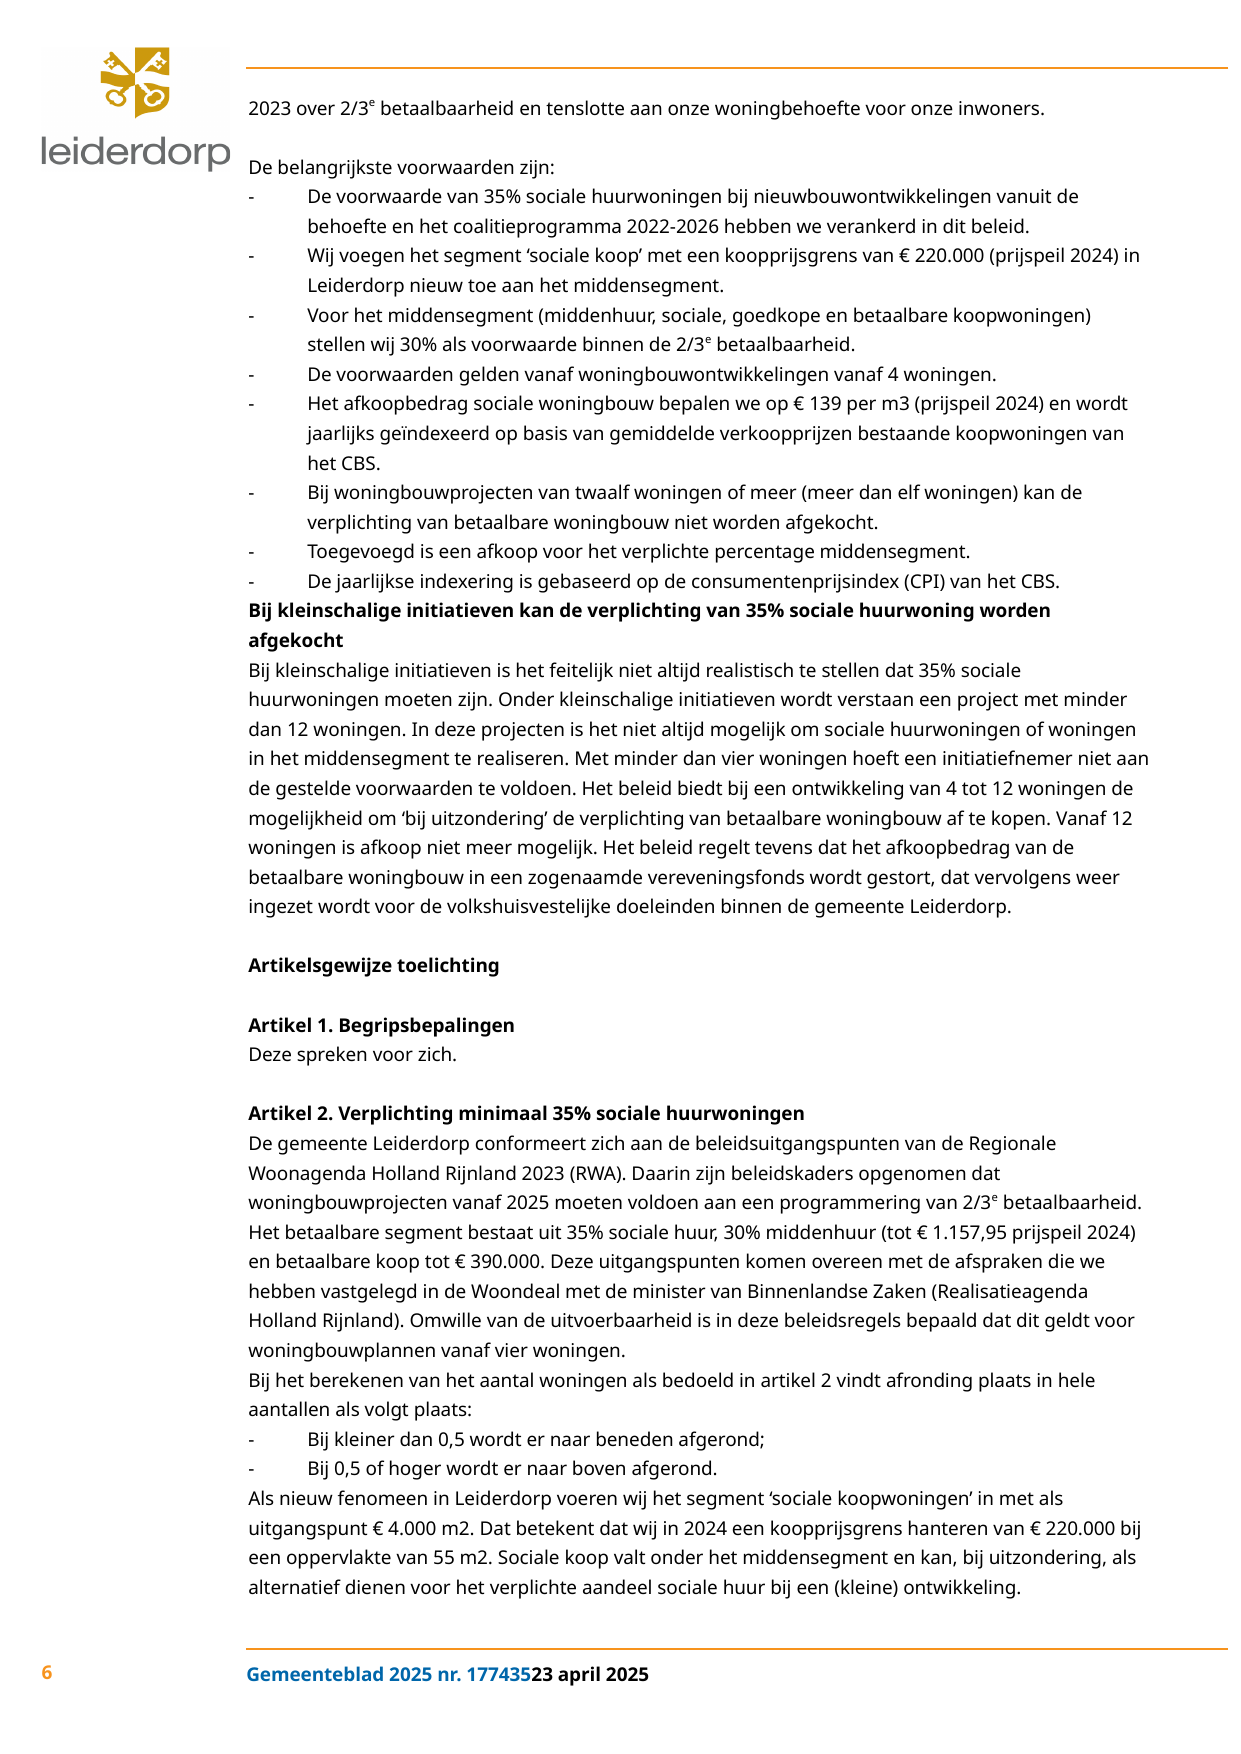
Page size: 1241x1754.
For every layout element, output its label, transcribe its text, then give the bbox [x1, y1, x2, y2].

list De voorwaarden gelden vanaf woningbouwontwikkelingen vanaf 4 woningen. [248, 361, 1152, 387]
picture [41, 47, 231, 172]
text Bij kleinschalige initiatieven kan de verplichting van 35% sociale huurwoning worden afgekocht [248, 598, 1152, 653]
list Bij woningbouwprojecten van twaalf woningen of meer (meer dan elf woningen) kan de verplichting van betaalbare woningbouw niet worden afgekocht. [248, 479, 1152, 535]
text Deze spreken voor zich. [248, 1041, 1152, 1067]
text Artikel 1. Begripsbepalingen [248, 1012, 1152, 1038]
list Bij 0,5 of hoger wordt er naar boven afgerond. [248, 1456, 1152, 1481]
text Bij het berekenen van het aantal woningen als bedoeld in artikel 2 vindt afronding plaats in hele aantallen als volgt plaats: [248, 1367, 1152, 1422]
list Wij voegen het segment ‘sociale koop’ met een koopprijsgrens van € 220.000 (prijspeil 2024) in Leiderdorp nieuw toe aan het middensegment. [248, 243, 1152, 298]
list Voor het middensegment (middenhuur, sociale, goedkope en betaalbare koopwoningen) stellen wij 30% als voorwaarde binnen de 2/3e betaalbaarheid. [248, 302, 1152, 357]
text 2023 over 2/3e betaalbaarheid en tenslotte aan onze woningbehoefte voor onze inwoners. [248, 95, 1152, 121]
list Bij kleiner dan 0,5 wordt er naar beneden afgerond; [248, 1426, 1152, 1452]
list De jaarlijkse indexering is gebaseerd op de consumentenprijsindex (CPI) van het CBS. [248, 568, 1152, 594]
list De voorwaarde van 35% sociale huurwoningen bij nieuwbouwontwikkelingen vanuit de behoefte en het coalitieprogramma 2022-2026 hebben we verankerd in dit beleid. [248, 183, 1152, 239]
text Artikelsgewijze toelichting [248, 953, 1152, 978]
text Als nieuw fenomeen in Leiderdorp voeren wij het segment ‘sociale koopwoningen’ in met als uitgangspunt € 4.000 m2. Dat betekent dat wij in 2024 een koopprijsgrens hanteren van € 220.000 bij een oppervlakte van 55 m2. Sociale koop valt onder het middensegment en kan, bij uitzondering, als alternatief dienen voor het verplichte aandeel sociale huur bij een (kleine) ontwikkeling. [248, 1485, 1152, 1600]
text De gemeente Leiderdorp conformeert zich aan de beleidsuitgangspunten van de Regionale Woonagenda Holland Rijnland 2023 (RWA). Daarin zijn beleidskaders opgenomen dat woningbouwprojecten vanaf 2025 moeten voldoen aan een programmering van 2/3e betaalbaarheid. Het betaalbare segment bestaat uit 35% sociale huur, 30% middenhuur (tot € 1.157,95 prijspeil 2024) en betaalbare koop tot € 390.000. Deze uitgangspunten komen overeen met de afspraken die we hebben vastgelegd in de Woondeal met de minister van Binnenlandse Zaken (Realisatieagenda Holland Rijnland). Omwille van de uitvoerbaarheid is in deze beleidsregels bepaald dat dit geldt voor woningbouwplannen vanaf vier woningen. [248, 1130, 1152, 1363]
list Toegevoegd is een afkoop voor het verplichte percentage middensegment. [248, 538, 1152, 564]
list Het afkoopbedrag sociale woningbouw bepalen we op € 139 per m3 (prijspeil 2024) en wordt jaarlijks geïndexeerd op basis van gemiddelde verkoopprijzen bestaande koopwoningen van het CBS. [248, 391, 1152, 476]
text De belangrijkste voorwaarden zijn: [248, 154, 1152, 180]
text Artikel 2. Verplichting minimaal 35% sociale huurwoningen [248, 1101, 1152, 1126]
text Bij kleinschalige initiatieven is het feitelijk niet altijd realistisch te stellen dat 35% sociale huurwoningen moeten zijn. Onder kleinschalige initiatieven wordt verstaan een project met minder dan 12 woningen. In deze projecten is het niet altijd mogelijk om sociale huurwoningen of woningen in het middensegment te realiseren. Met minder dan vier woningen hoeft een initiatiefnemer niet aan de gestelde voorwaarden te voldoen. Het beleid biedt bij een ontwikkeling van 4 tot 12 woningen de mogelijkheid om ‘bij uitzondering’ de verplichting van betaalbare woningbouw af te kopen. Vanaf 12 woningen is afkoop niet meer mogelijk. Het beleid regelt tevens dat het afkoopbedrag van de betaalbare woningbouw in een zogenaamde vereveningsfonds wordt gestort, dat vervolgens weer ingezet wordt voor de volkshuisvestelijke doeleinden binnen de gemeente Leiderdorp. [248, 657, 1152, 919]
